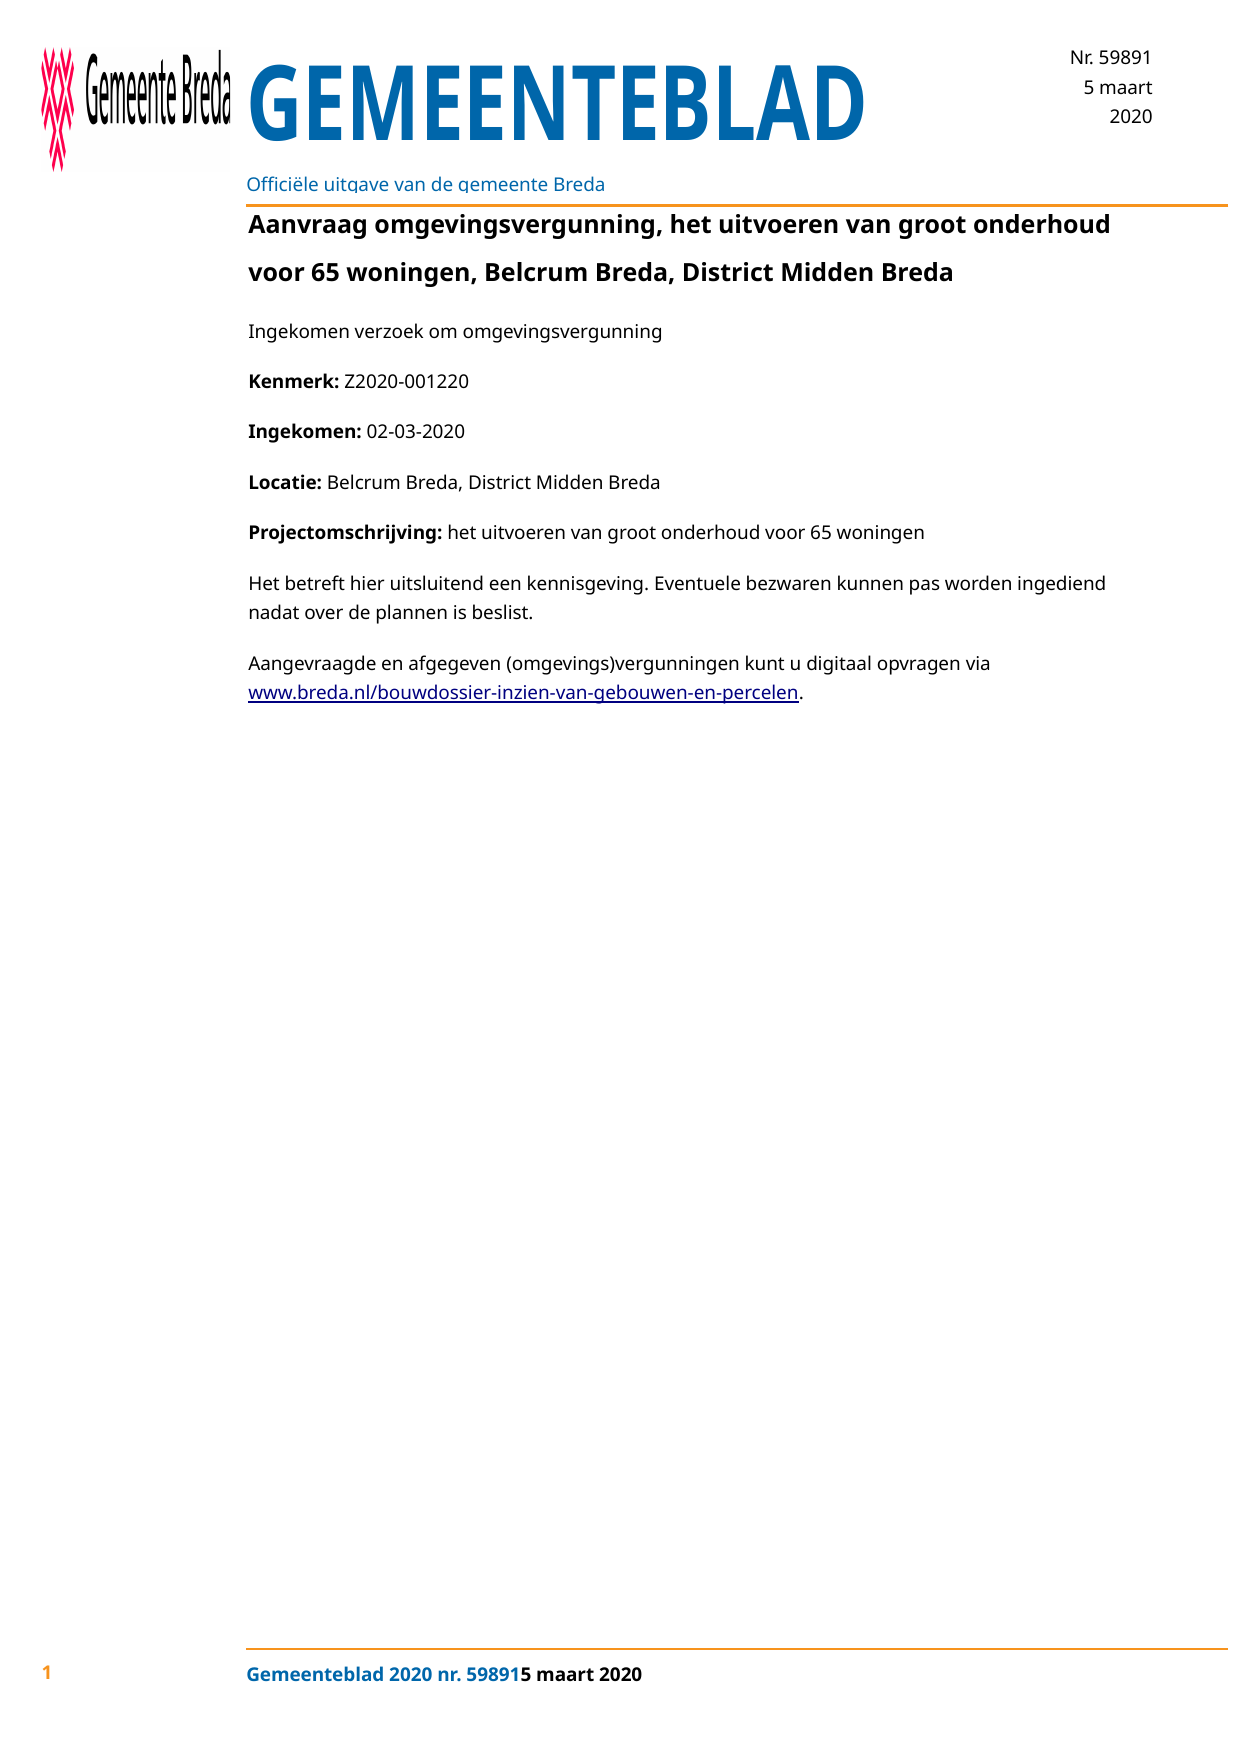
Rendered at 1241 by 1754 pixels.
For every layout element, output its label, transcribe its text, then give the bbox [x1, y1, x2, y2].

text Ingekomen verzoek om omgevingsvergunning [248, 318, 1152, 344]
text Locatie: Belcrum Breda, District Midden Breda [248, 469, 1152, 495]
text Het betreft hier uitsluitend een kennisgeving. Eventuele bezwaren kunnen pas worden ingediend nadat over de plannen is beslist. [248, 570, 1152, 625]
text Kenmerk: Z2020-001220 [248, 368, 1152, 394]
text Projectomschrijving: het uitvoeren van groot onderhoud voor 65 woningen [248, 519, 1152, 545]
picture [41, 47, 231, 172]
text Ingekomen: 02-03-2020 [248, 419, 1152, 444]
text Aanvraag omgevingsvergunning, het uitvoeren van groot onderhoud voor 65 woningen, Belcrum Breda, District Midden Breda [248, 207, 1152, 288]
text Aangevraagde en afgegeven (omgevings)vergunningen kunt u digitaal opvragen via www.breda.nl/bouwdossier-inzien-van-gebouwen-en-percelen. [248, 650, 1152, 705]
